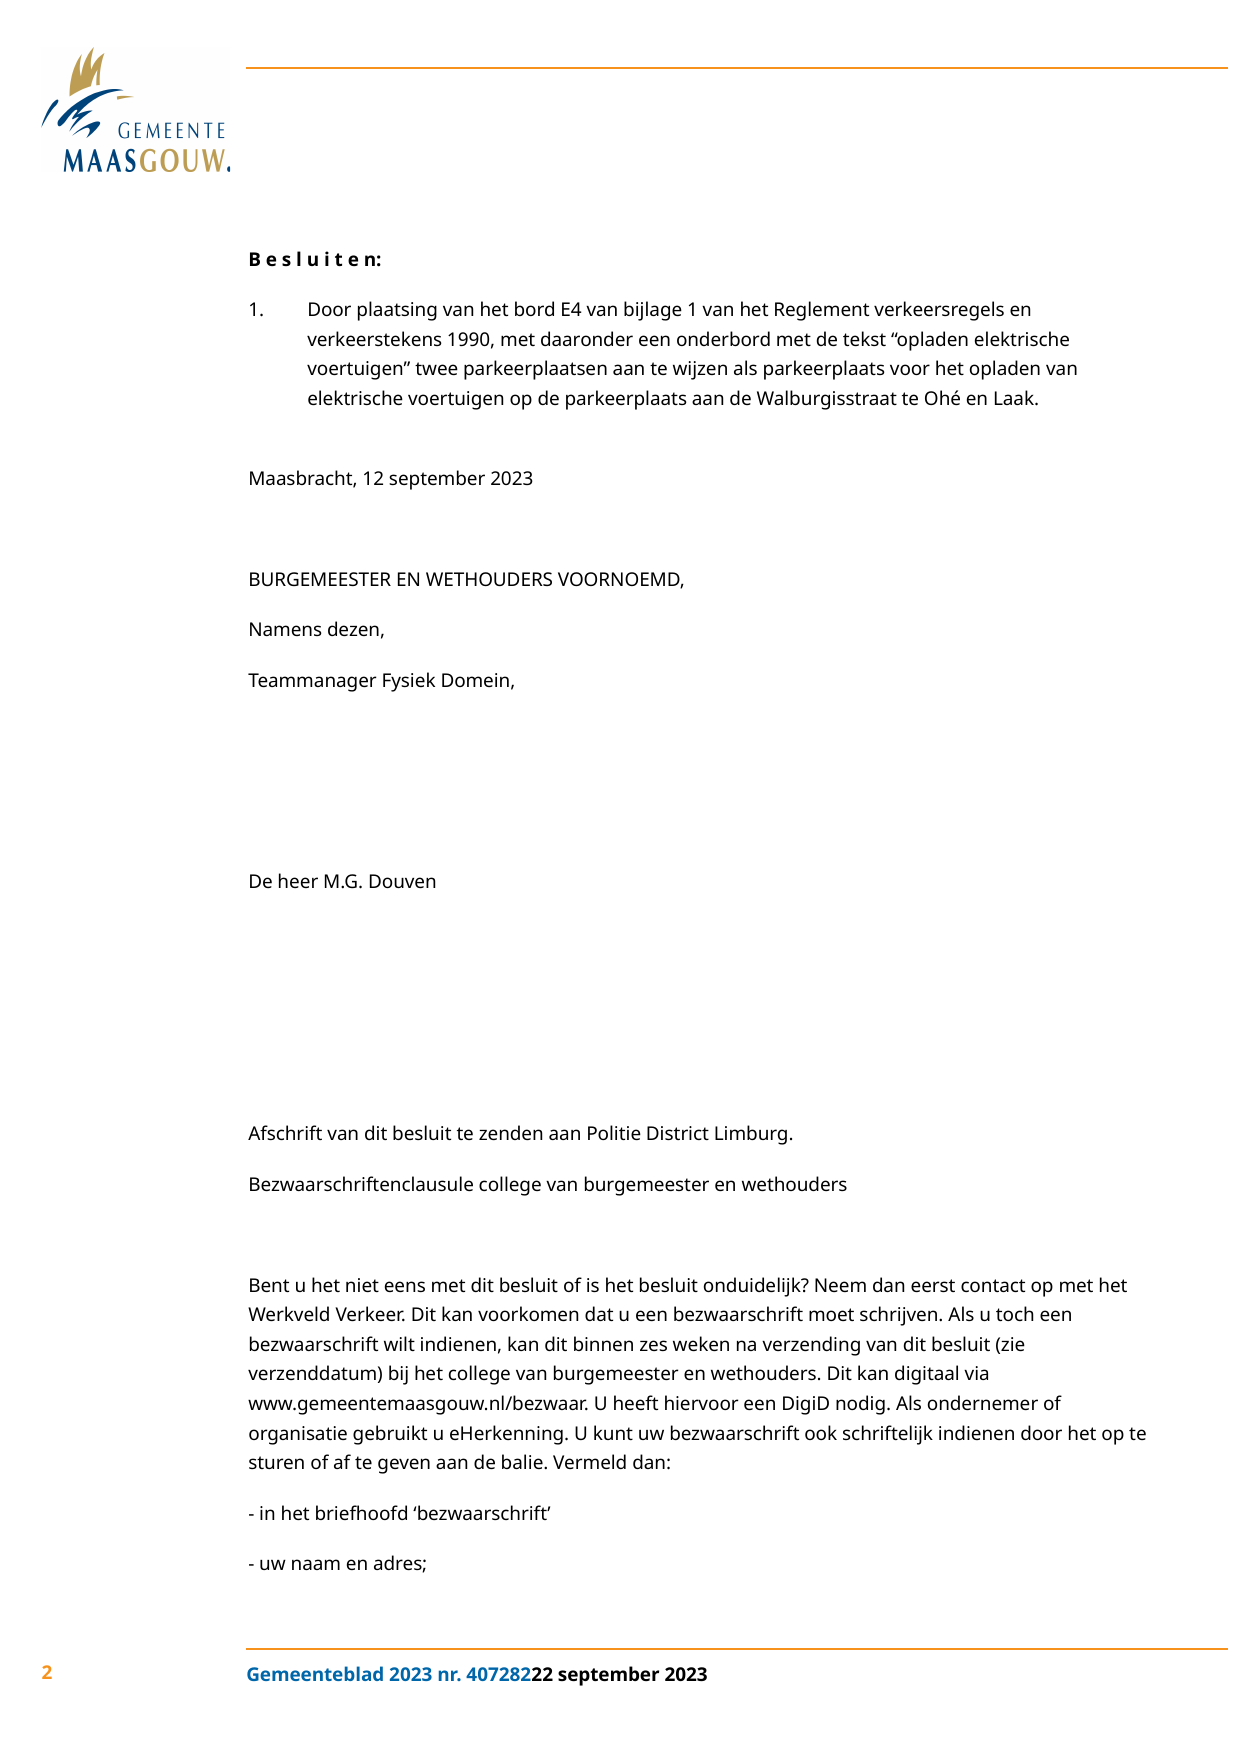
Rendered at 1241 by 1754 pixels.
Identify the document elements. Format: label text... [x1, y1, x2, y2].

text - in het briefhoofd ‘bezwaarschrift’ [248, 1500, 1152, 1526]
text Teammanager Fysiek Domein, [248, 667, 1152, 693]
text De heer M.G. Douven [248, 868, 1152, 894]
picture [41, 47, 231, 172]
list Door plaatsing van het bord E4 van bijlage 1 van het Reglement verkeersregels en verkeerstekens 1990, met daaronder een onderbord met de tekst “opladen elektrische voertuigen” twee parkeerplaatsen aan te wijzen als parkeerplaats voor het opladen van elektrische voertuigen op de parkeerplaats aan de Walburgisstraat te Ohé en Laak. [248, 296, 1152, 411]
text Maasbracht, 12 september 2023 [248, 465, 1152, 491]
text Namens dezen, [248, 616, 1152, 642]
text B e s l u i t e n: [248, 246, 1152, 272]
text BURGEMEESTER EN WETHOUDERS VOORNOEMD, [248, 566, 1152, 592]
text Bezwaarschriftenclausule college van burgemeester en wethouders [248, 1171, 1152, 1197]
text Afschrift van dit besluit te zenden aan Politie District Limburg. [248, 1121, 1152, 1146]
text - uw naam en adres; [248, 1550, 1152, 1576]
text Bent u het niet eens met dit besluit of is het besluit onduidelijk? Neem dan eerst contact op met het Werkveld Verkeer. Dit kan voorkomen dat u een bezwaarschrift moet schrijven. Als u toch een bezwaarschrift wilt indienen, kan dit binnen zes weken na verzending van dit besluit (zie verzenddatum) bij het college van burgemeester en wethouders. Dit kan digitaal via www.gemeentemaasgouw.nl/bezwaar. U heeft hiervoor een DigiD nodig. Als ondernemer of organisatie gebruikt u eHerkenning. U kunt uw bezwaarschrift ook schriftelijk indienen door het op te sturen of af te geven aan de balie. Vermeld dan: [248, 1272, 1152, 1475]
